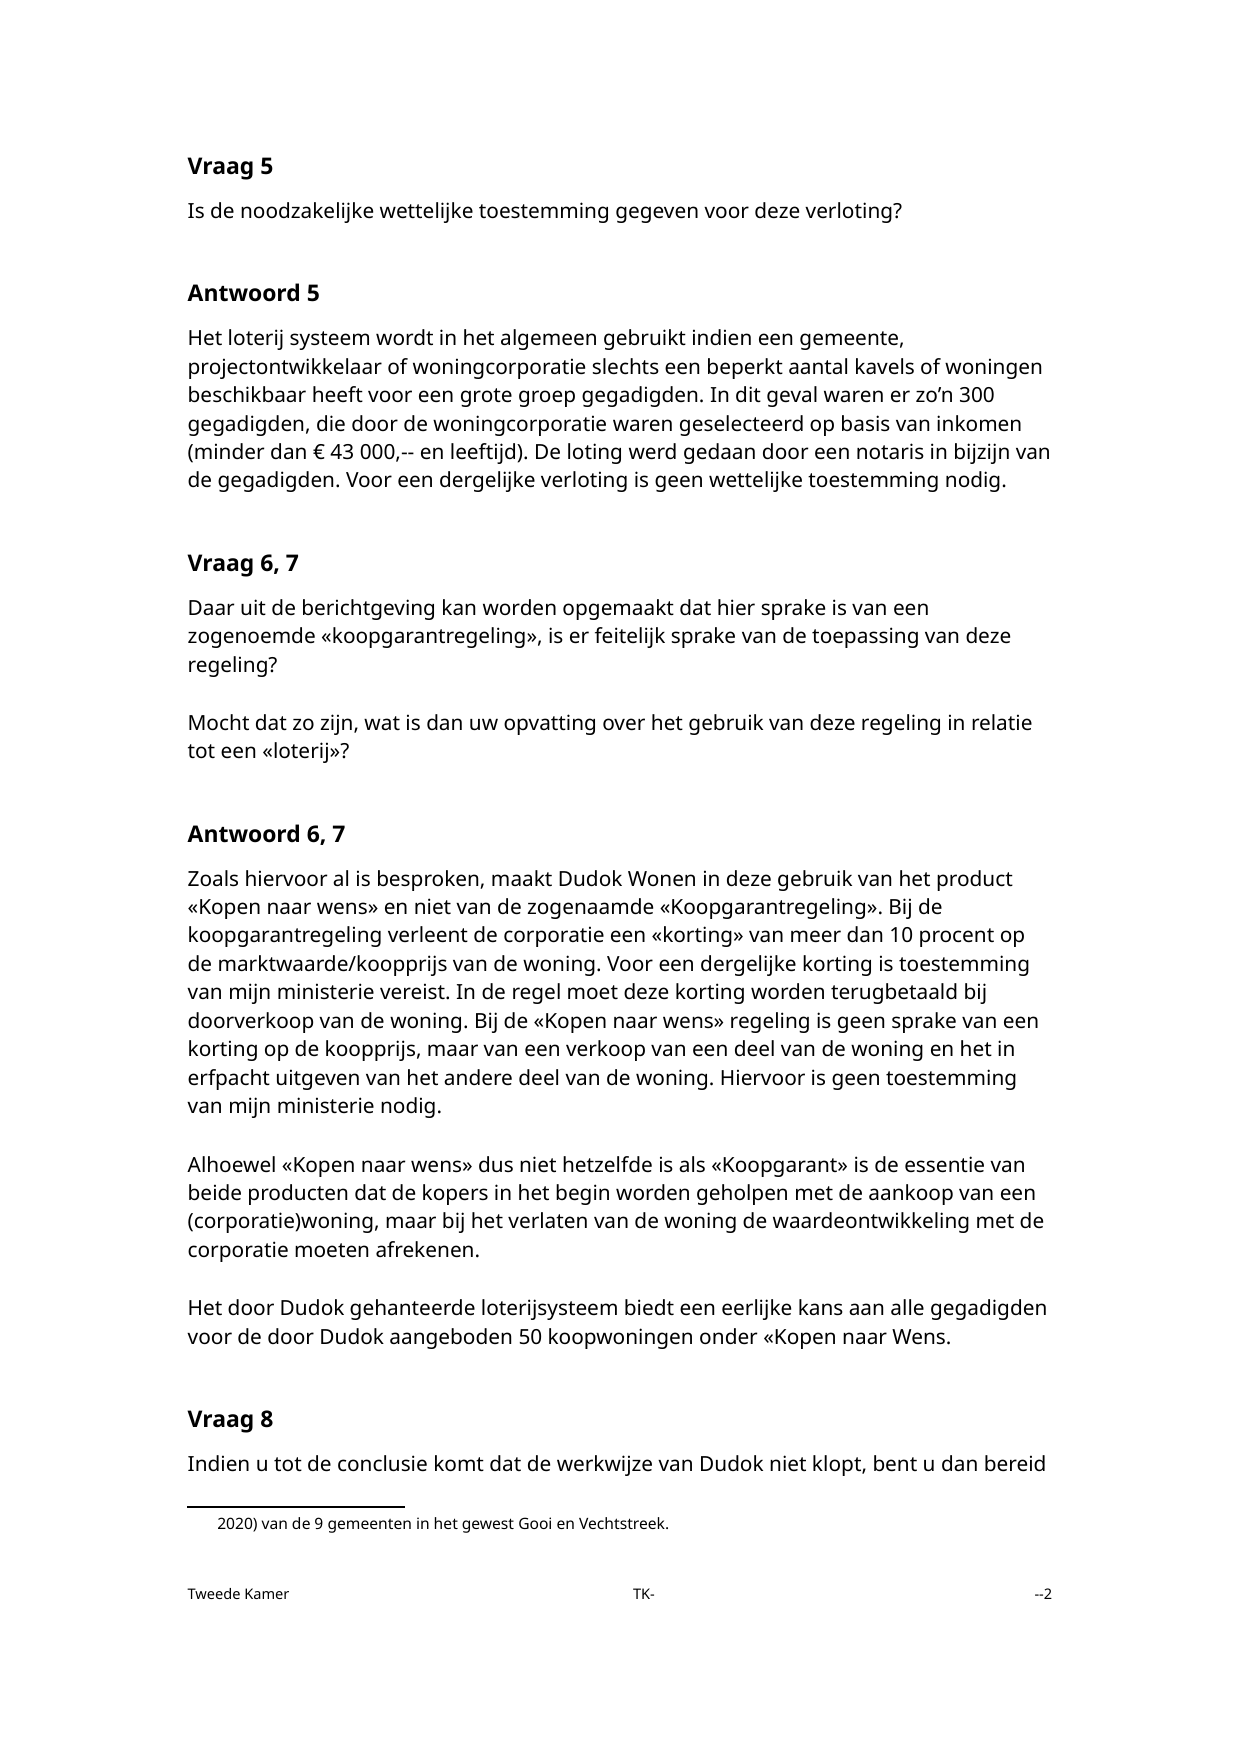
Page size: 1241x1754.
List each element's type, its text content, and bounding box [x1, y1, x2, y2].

text 2020) van de 9 gemeenten in het gewest Gooi en Vechtstreek. [187, 1477, 1053, 1534]
text Is de noodzakelijke wettelijke toestemming gegeven voor deze verloting? [187, 196, 1053, 225]
text Het loterij systeem wordt in het algemeen gebruikt indien een gemeente, projectontwikkelaar of woningcorporatie slechts een beperkt aantal kavels of woningen beschikbaar heeft voor een grote groep gegadigden. In dit geval waren er zo’n 300 gegadigden, die door de woningcorporatie waren geselecteerd op basis van inkomen (minder dan € 43 000,-- en leeftijd). De loting werd gedaan door een notaris in bijzijn van de gegadigden. Voor een dergelijke verloting is geen wettelijke toestemming nodig. [187, 323, 1053, 494]
text Mocht dat zo zijn, wat is dan uw opvatting over het gebruik van deze regeling in relatie tot een «loterij»? [187, 708, 1053, 765]
subtitle Vraag 5 [187, 150, 1053, 181]
subtitle Antwoord 6, 7 [187, 817, 1053, 849]
text Daar uit de berichtgeving kan worden opgemaakt dat hier sprake is van een zogenoemde «koopgarantregeling», is er feitelijk sprake van de toepassing van deze regeling? [187, 593, 1053, 678]
text Alhoewel «Kopen naar wens» dus niet hetzelfde is als «Koopgarant» is de essentie van beide producten dat de kopers in het begin worden geholpen met de aankoop van een (corporatie)woning, maar bij het verlaten van de woning de waardeontwikkeling met de corporatie moeten afrekenen. [187, 1150, 1053, 1263]
subtitle Vraag 6, 7 [187, 547, 1053, 578]
text Zoals hiervoor al is besproken, maakt Dudok Wonen in deze gebruik van het product «Kopen naar wens» en niet van de zogenaamde «Koopgarantregeling». Bij de koopgarantregeling verleent de corporatie een «korting» van meer dan 10 procent op de marktwaarde/koopprijs van de woning. Voor een dergelijke korting is toestemming van mijn ministerie vereist. In de regel moet deze korting worden terugbetaald bij doorverkoop van de woning. Bij de «Kopen naar wens» regeling is geen sprake van een korting op de koopprijs, maar van een verkoop van een deel van de woning en het in erfpacht uitgeven van het andere deel van de woning. Hiervoor is geen toestemming van mijn ministerie nodig. [187, 864, 1053, 1120]
text Het door Dudok gehanteerde loterijsysteem biedt een eerlijke kans aan alle gegadigden voor de door Dudok aangeboden 50 koopwoningen onder «Kopen naar Wens. [187, 1293, 1053, 1350]
subtitle Antwoord 5 [187, 277, 1053, 308]
